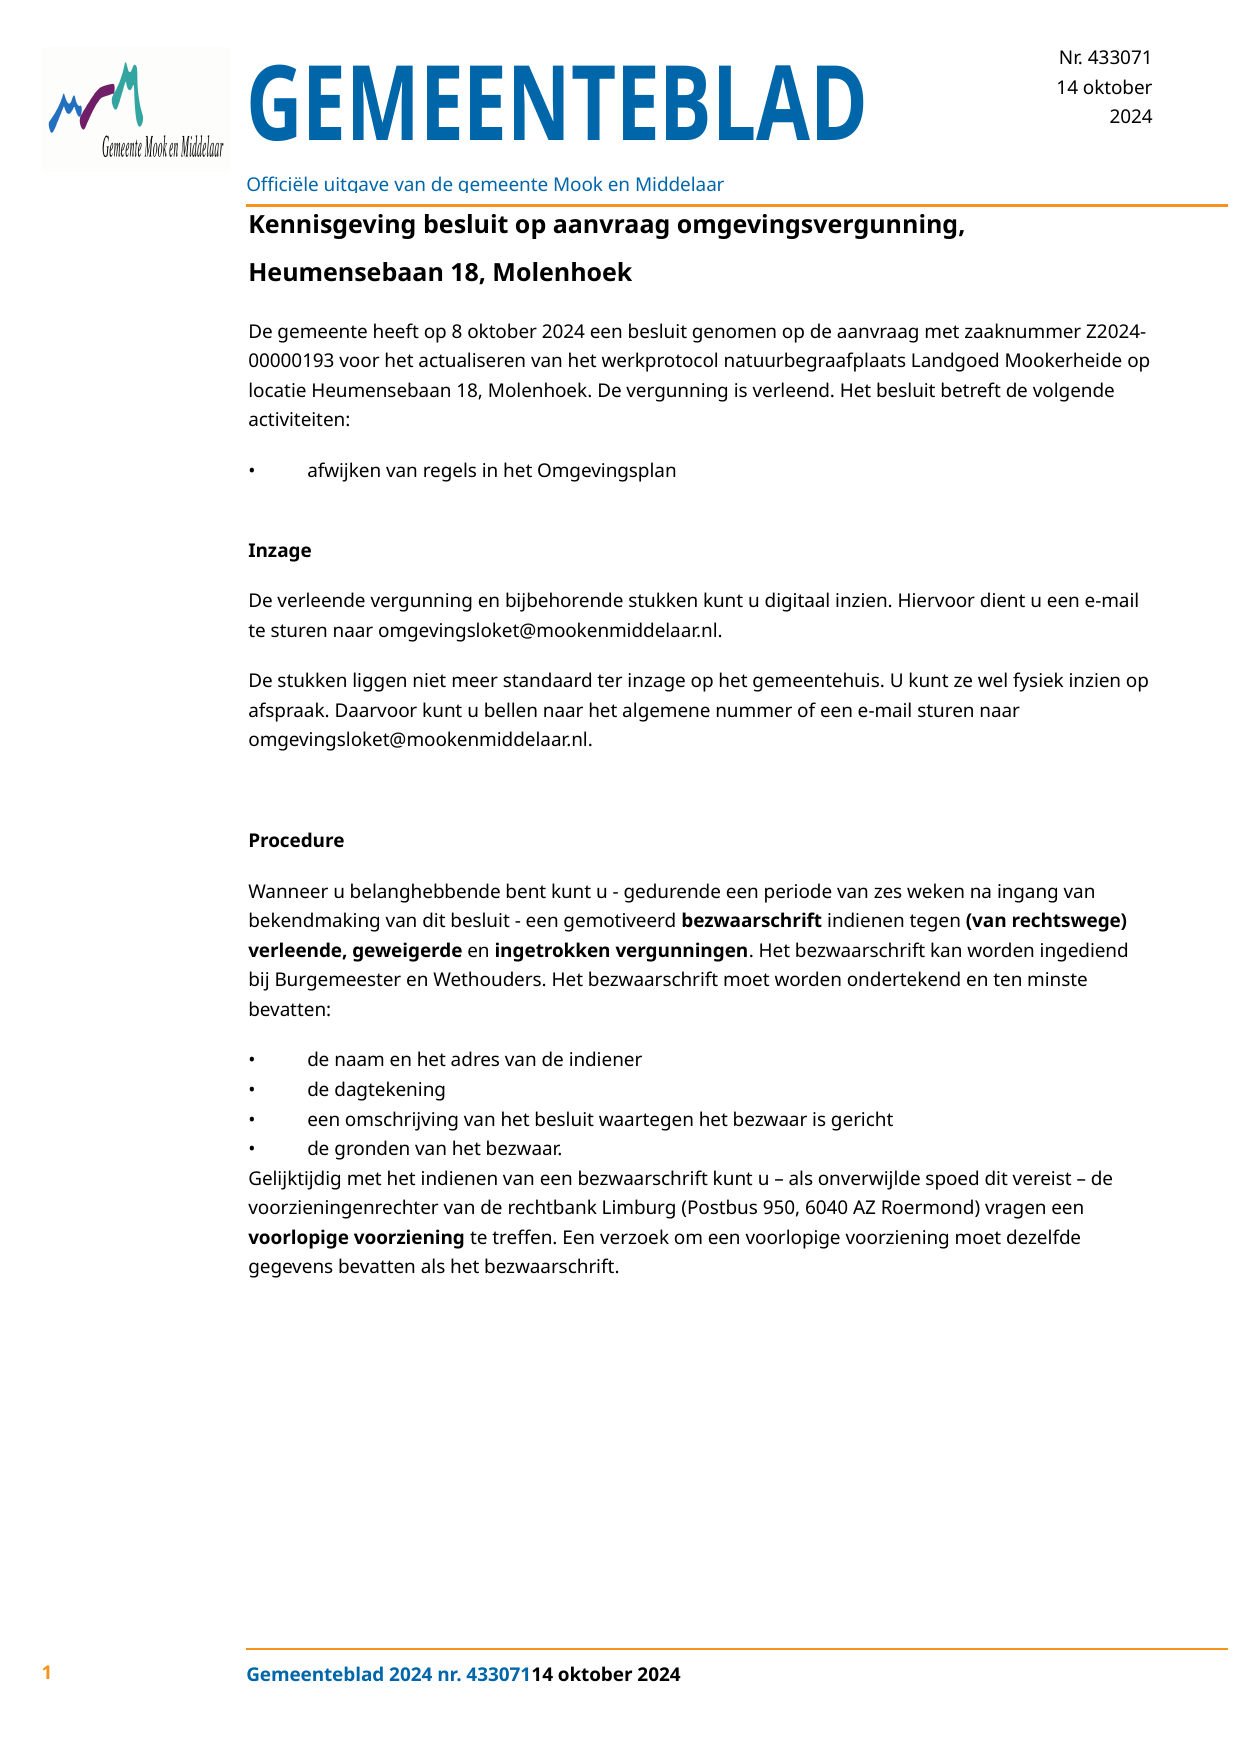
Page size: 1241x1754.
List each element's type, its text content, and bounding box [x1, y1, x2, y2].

list de dagtekening [248, 1076, 1152, 1102]
text Gelijktijdig met het indienen van een bezwaarschrift kunt u – als onverwijlde spoed dit vereist – de voorzieningenrechter van de rechtbank Limburg (Postbus 950, 6040 AZ Roermond) vragen een voorlopige voorziening te treffen. Een verzoek om een voorlopige voorziening moet dezelfde gegevens bevatten als het bezwaarschrift. [248, 1165, 1152, 1279]
list de naam en het adres van de indiener [248, 1047, 1152, 1072]
picture [41, 47, 231, 172]
text Inzage [248, 537, 1152, 563]
text Wanneer u belanghebbende bent kunt u - gedurende een periode van zes weken na ingang van bekendmaking van dit besluit - een gemotiveerd bezwaarschrift indienen tegen (van rechtswege) verleende, geweigerde en ingetrokken vergunningen. Het bezwaarschrift kan worden ingediend bij Burgemeester en Wethouders. Het bezwaarschrift moet worden ondertekend en ten minste bevatten: [248, 878, 1152, 1022]
text De stukken liggen niet meer standaard ter inzage op het gemeentehuis. U kunt ze wel fysiek inzien op afspraak. Daarvoor kunt u bellen naar het algemene nummer of een e-mail sturen naar omgevingsloket@mookenmiddelaar.nl. [248, 667, 1152, 752]
list de gronden van het bezwaar. [248, 1135, 1152, 1161]
list een omschrijving van het besluit waartegen het bezwaar is gericht [248, 1106, 1152, 1132]
list afwijken van regels in het Omgevingsplan [248, 457, 1152, 483]
text Kennisgeving besluit op aanvraag omgevingsvergunning, Heumensebaan 18, Molenhoek [248, 207, 1152, 288]
text De verleende vergunning en bijbehorende stukken kunt u digitaal inzien. Hiervoor dient u een e-mail te sturen naar omgevingsloket@mookenmiddelaar.nl. [248, 587, 1152, 643]
text De gemeente heeft op 8 oktober 2024 een besluit genomen op de aanvraag met zaaknummer Z2024-00000193 voor het actualiseren van het werkprotocol natuurbegraafplaats Landgoed Mookerheide op locatie Heumensebaan 18, Molenhoek. De vergunning is verleend. Het besluit betreft de volgende activiteiten: [248, 318, 1152, 432]
text Procedure [248, 827, 1152, 853]
